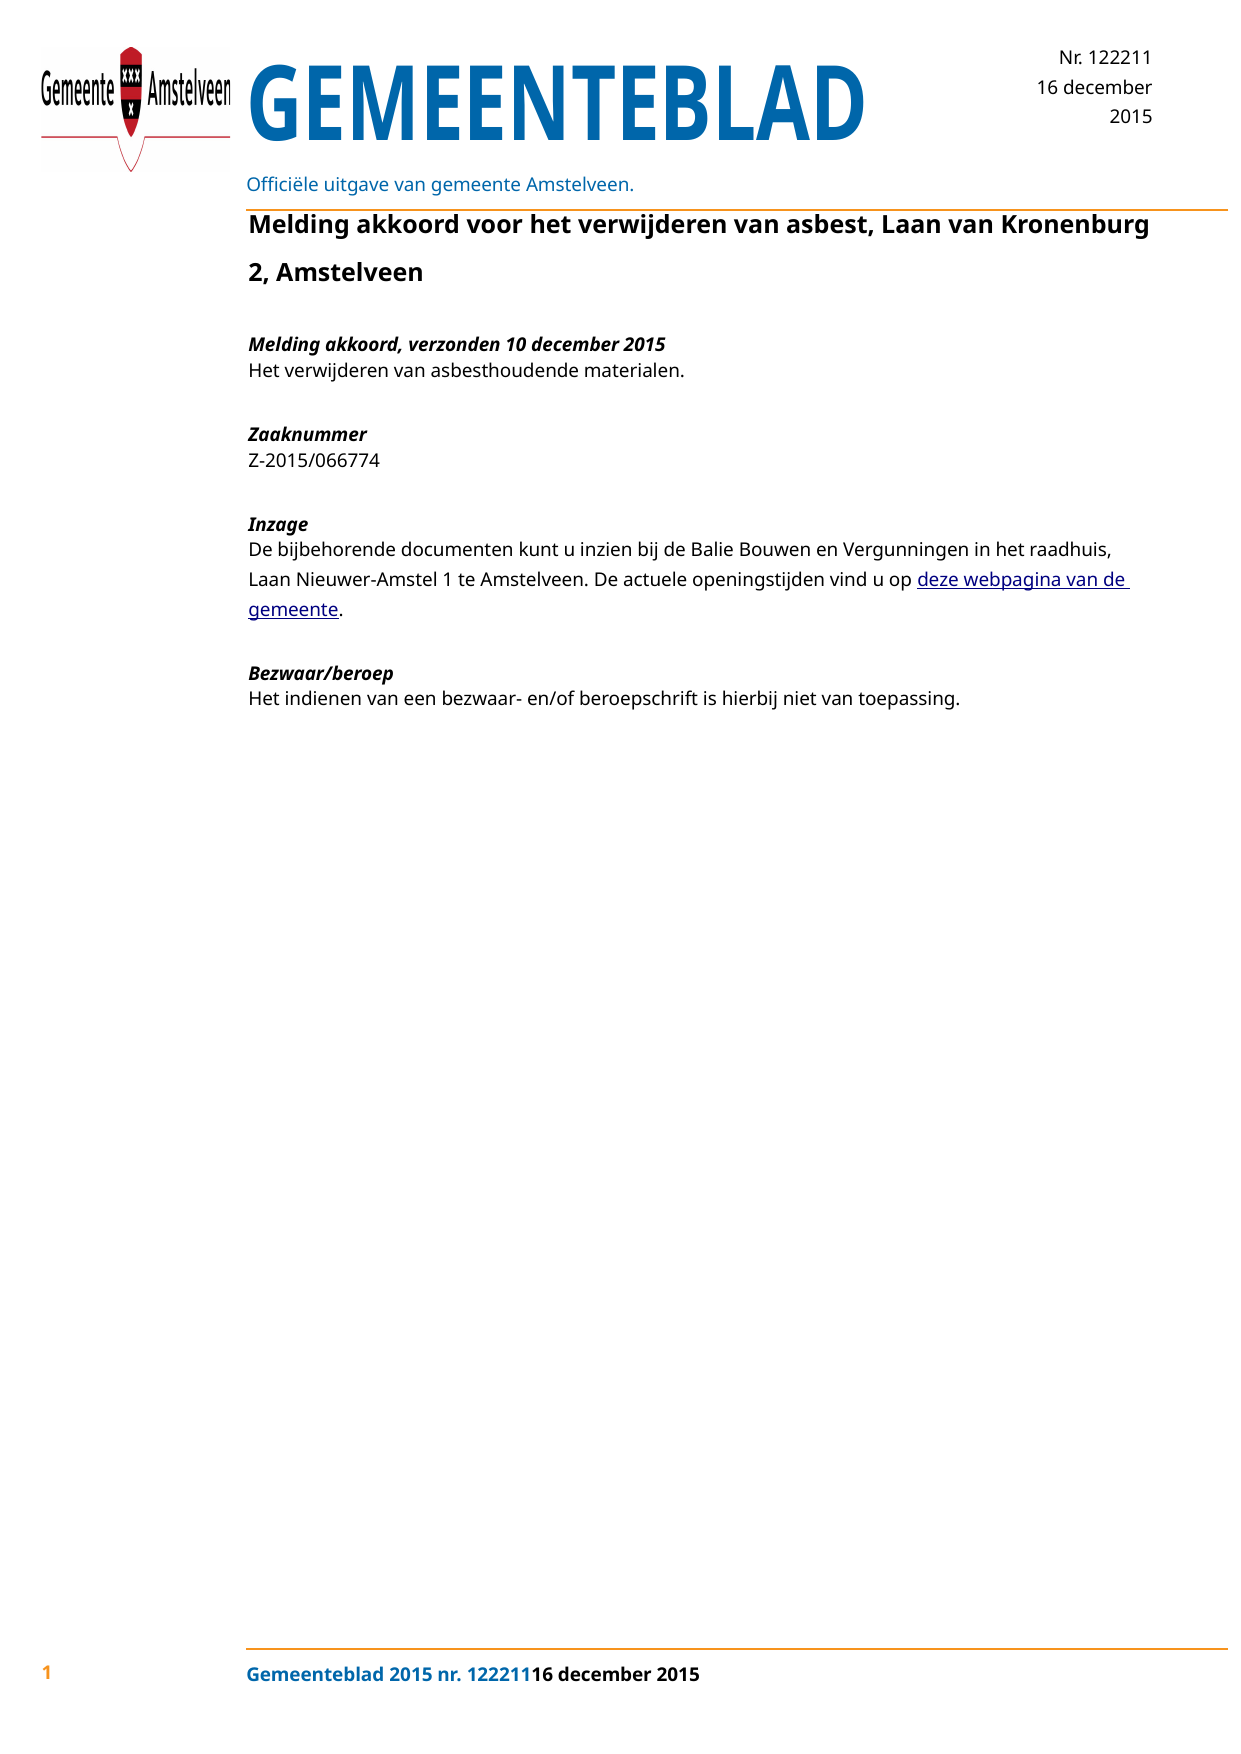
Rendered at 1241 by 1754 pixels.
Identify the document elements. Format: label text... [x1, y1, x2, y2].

picture [41, 47, 231, 172]
text Z-2015/066774 [248, 447, 1152, 473]
text Het verwijderen van asbesthoudende materialen. [248, 357, 1152, 383]
text Melding akkoord, verzonden 10 december 2015 [248, 331, 1152, 357]
text Inzage [248, 511, 1152, 537]
text Bezwaar/beroep [248, 660, 1152, 685]
text Melding akkoord voor het verwijderen van asbest, Laan van Kronenburg 2, Amstelveen [248, 211, 1152, 288]
text Het indienen van een bezwaar- en/of beroepschrift is hierbij niet van toepassing. [248, 685, 1152, 711]
text De bijbehorende documenten kunt u inzien bij de Balie Bouwen en Vergunningen in het raadhuis, Laan Nieuwer-Amstel 1 te Amstelveen. De actuele openingstijden vind u op deze webpagina van de gemeente. [248, 537, 1152, 621]
text Zaaknummer [248, 421, 1152, 447]
